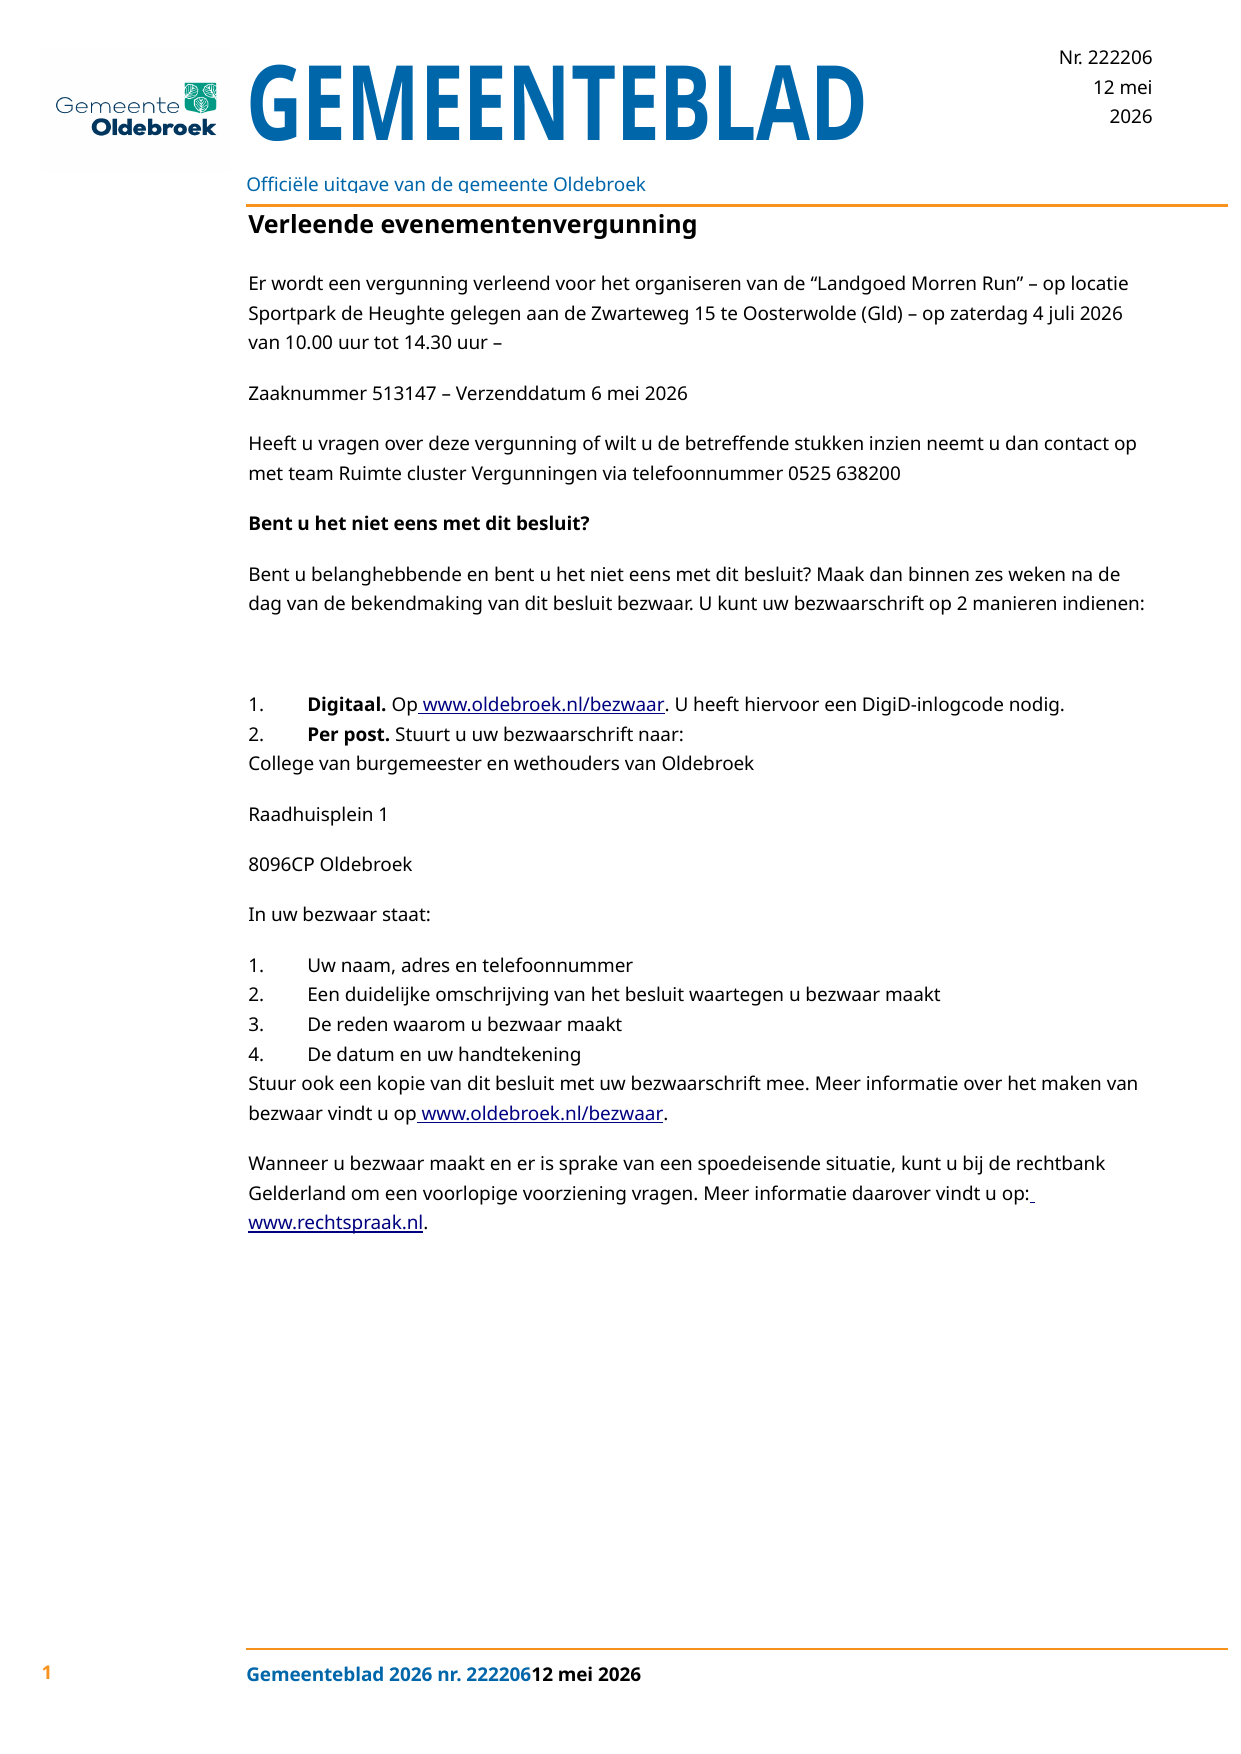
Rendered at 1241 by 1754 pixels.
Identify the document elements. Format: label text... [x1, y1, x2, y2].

list De reden waarom u bezwaar maakt [248, 1011, 1152, 1037]
text Er wordt een vergunning verleend voor het organiseren van de “Landgoed Morren Run” – op locatie Sportpark de Heughte gelegen aan de Zwarteweg 15 te Oosterwolde (Gld) – op zaterdag 4 juli 2026 van 10.00 uur tot 14.30 uur – [248, 270, 1152, 355]
text Verleende evenementenvergunning [248, 207, 1152, 241]
list Per post. Stuurt u uw bezwaarschrift naar: [248, 721, 1152, 746]
text College van burgemeester en wethouders van Oldebroek [248, 750, 1152, 776]
text Bent u belanghebbende en bent u het niet eens met dit besluit? Maak dan binnen zes weken na de dag van de bekendmaking van dit besluit bezwaar. U kunt uw bezwaarschrift op 2 manieren indienen: [248, 561, 1152, 616]
text Bent u het niet eens met dit besluit? [248, 510, 1152, 536]
list Uw naam, adres en telefoonnummer [248, 952, 1152, 978]
list De datum en uw handtekening [248, 1041, 1152, 1066]
text Heeft u vragen over deze vergunning of wilt u de betreffende stukken inzien neemt u dan contact op met team Ruimte cluster Vergunningen via telefoonnummer 0525 638200 [248, 430, 1152, 486]
text Raadhuisplein 1 [248, 801, 1152, 826]
text Wanneer u bezwaar maakt en er is sprake van een spoedeisende situatie, kunt u bij de rechtbank Gelderland om een voorlopige voorziening vragen. Meer informatie daarover vindt u op: www.rechtspraak.nl. [248, 1150, 1152, 1235]
text Zaaknummer 513147 – Verzenddatum 6 mei 2026 [248, 380, 1152, 406]
text In uw bezwaar staat: [248, 902, 1152, 927]
list Een duidelijke omschrijving van het besluit waartegen u bezwaar maakt [248, 982, 1152, 1007]
picture [41, 47, 231, 172]
text 8096CP Oldebroek [248, 851, 1152, 877]
list Digitaal. Op www.oldebroek.nl/bezwaar. U heeft hiervoor een DigiD-inlogcode nodig. [248, 691, 1152, 717]
text Stuur ook een kopie van dit besluit met uw bezwaarschrift mee. Meer informatie over het maken van bezwaar vindt u op www.oldebroek.nl/bezwaar. [248, 1070, 1152, 1126]
